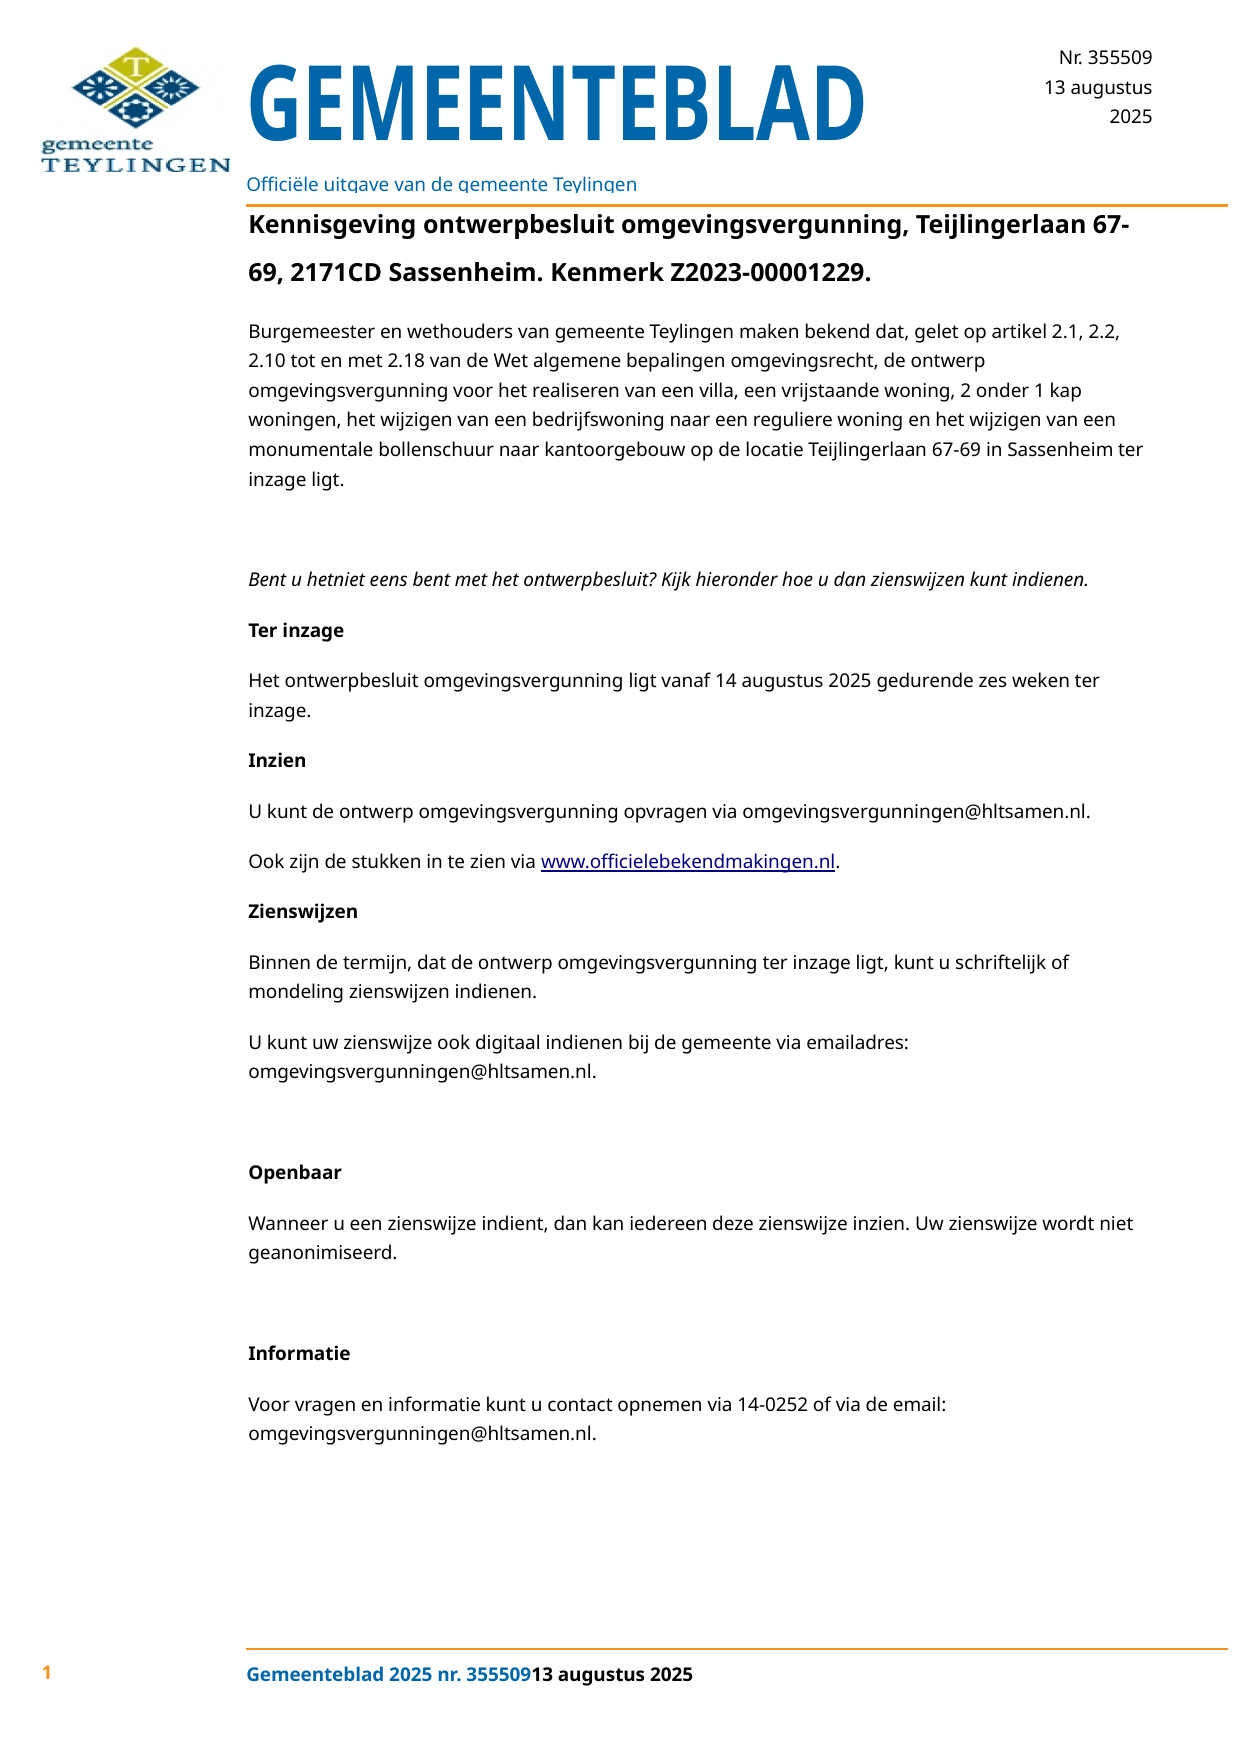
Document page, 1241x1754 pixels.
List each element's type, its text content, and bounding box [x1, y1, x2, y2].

text Openbaar [248, 1159, 1152, 1185]
text Informatie [248, 1340, 1152, 1366]
text Het ontwerpbesluit omgevingsvergunning ligt vanaf 14 augustus 2025 gedurende zes weken ter inzage. [248, 667, 1152, 723]
picture [41, 47, 231, 172]
text Inzien [248, 747, 1152, 773]
text U kunt de ontwerp omgevingsvergunning opvragen via omgevingsvergunningen@hltsamen.nl. [248, 798, 1152, 824]
text Zienswijzen [248, 899, 1152, 924]
text Ter inzage [248, 617, 1152, 643]
text Binnen de termijn, dat de ontwerp omgevingsvergunning ter inzage ligt, kunt u schriftelijk of mondeling zienswijzen indienen. [248, 949, 1152, 1004]
text Ook zijn de stukken in te zien via www.officielebekendmakingen.nl. [248, 848, 1152, 874]
text Kennisgeving ontwerpbesluit omgevingsvergunning, Teijlingerlaan 67-69, 2171CD Sassenheim. Kenmerk Z2023-00001229. [248, 207, 1152, 288]
text U kunt uw zienswijze ook digitaal indienen bij de gemeente via emailadres: omgevingsvergunningen@hltsamen.nl. [248, 1029, 1152, 1084]
text Burgemeester en wethouders van gemeente Teylingen maken bekend dat, gelet op artikel 2.1, 2.2, 2.10 tot en met 2.18 van de Wet algemene bepalingen omgevingsrecht, de ontwerp omgevingsvergunning voor het realiseren van een villa, een vrijstaande woning, 2 onder 1 kap woningen, het wijzigen van een bedrijfswoning naar een reguliere woning en het wijzigen van een monumentale bollenschuur naar kantoorgebouw op de locatie Teijlingerlaan 67-69 in Sassenheim ter inzage ligt. [248, 318, 1152, 492]
text Bent u hetniet eens bent met het ontwerpbesluit? Kijk hieronder hoe u dan zienswijzen kunt indienen. [248, 567, 1152, 592]
text Voor vragen en informatie kunt u contact opnemen via 14-0252 of via de email: omgevingsvergunningen@hltsamen.nl. [248, 1391, 1152, 1446]
text Wanneer u een zienswijze indient, dan kan iedereen deze zienswijze inzien. Uw zienswijze wordt niet geanonimiseerd. [248, 1210, 1152, 1265]
